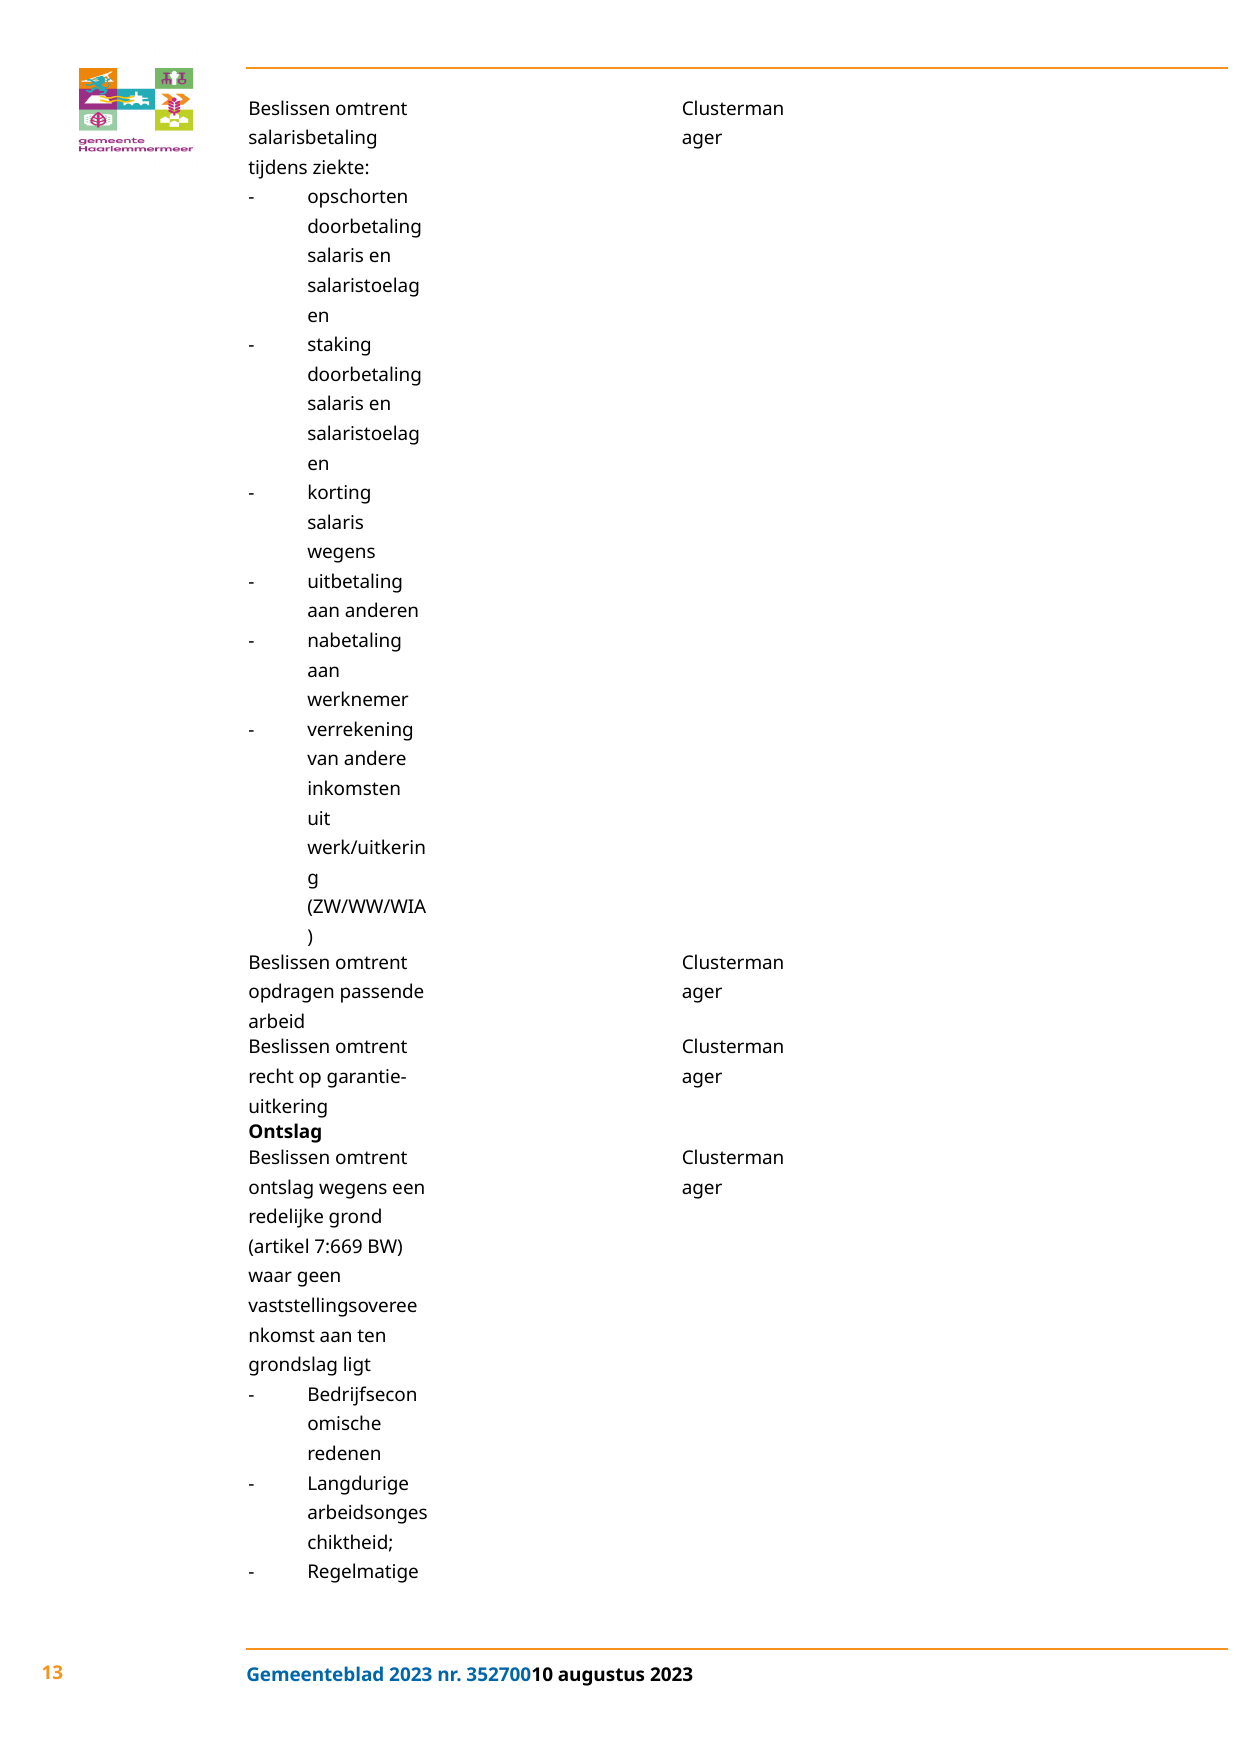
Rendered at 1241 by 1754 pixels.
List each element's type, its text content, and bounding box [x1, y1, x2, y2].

table_cell [790, 949, 1152, 1034]
table_cell Clustermanager [682, 1034, 790, 1119]
table_cell [429, 95, 682, 949]
table_cell Beslissen omtrent opdragen passende arbeid [248, 949, 429, 1034]
table_cell [790, 1119, 1152, 1144]
table_cell [790, 1034, 1152, 1119]
table_cell [429, 1034, 682, 1119]
table_cell Clustermanager [682, 949, 790, 1034]
table_cell Clustermanager [682, 1144, 790, 1584]
table_cell Ontslag [248, 1119, 429, 1144]
table_cell Beslissen omtrent recht op garantie-uitkering [248, 1034, 429, 1119]
table_cell [429, 949, 682, 1034]
table_cell [429, 1144, 682, 1584]
table_cell Beslissen omtrent ontslag wegens een redelijke grond (artikel 7:669 BW) waar geen vaststellingsovereenkomst aan ten grondslag ligt Bedrijfseconomische redenen Langdurige arbeidsongeschiktheid; Regelmatige [248, 1144, 429, 1584]
table_cell Beslissen omtrent salarisbetaling tijdens ziekte: opschorten doorbetaling salaris en salaristoelagen staking doorbetaling salaris en salaristoelagen korting salaris wegens uitbetaling aan anderen nabetaling aan werknemer verrekening van andere inkomsten uit werk/uitkering (ZW/WW/WIA) [248, 95, 429, 949]
table_cell [682, 1119, 790, 1144]
picture [41, 47, 231, 172]
table_cell [429, 1119, 682, 1144]
table_cell [790, 95, 1152, 949]
table_cell [790, 1144, 1152, 1584]
table_cell Clustermanager [682, 95, 790, 949]
